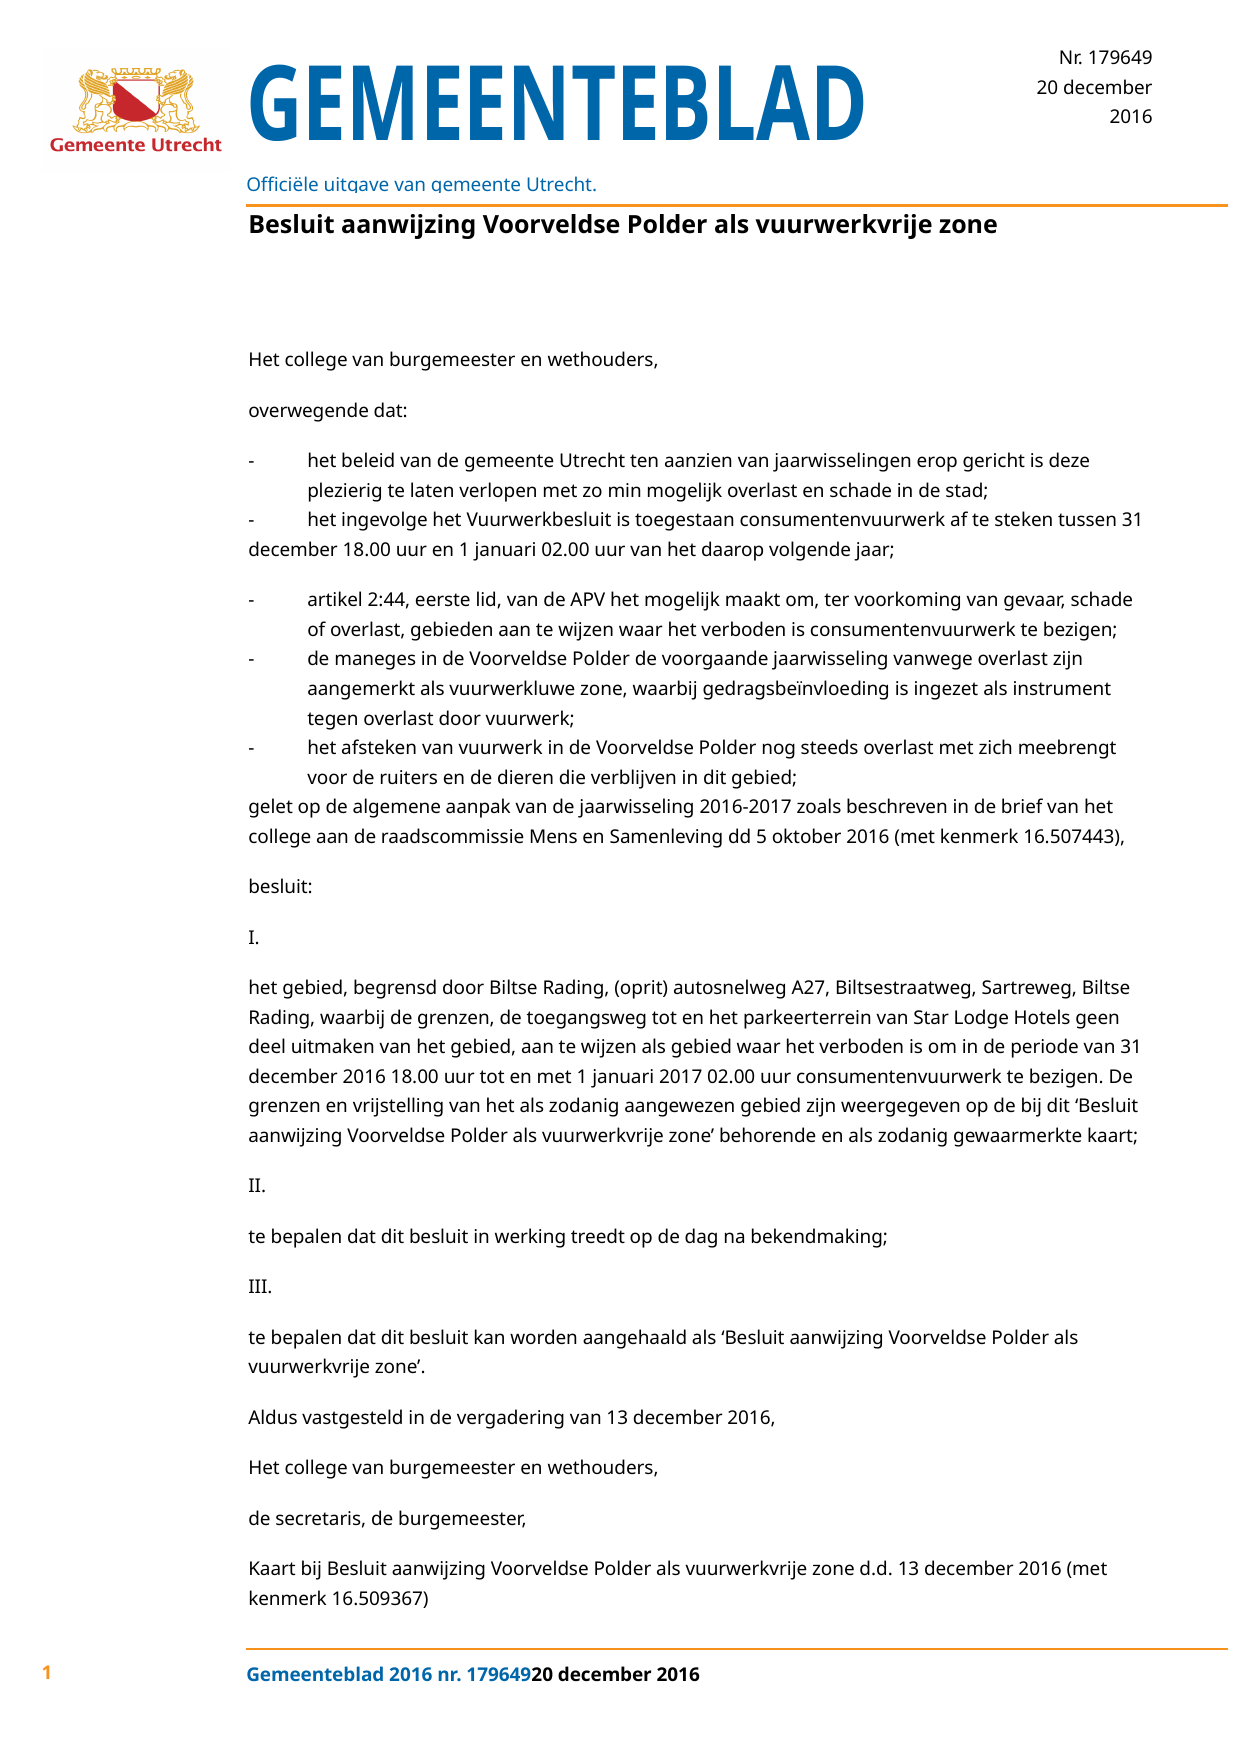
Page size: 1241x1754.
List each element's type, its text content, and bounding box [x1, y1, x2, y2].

text besluit: [248, 873, 1152, 899]
text de secretaris, de burgemeester, [248, 1505, 1152, 1531]
text Aldus vastgesteld in de vergadering van 13 december 2016, [248, 1404, 1152, 1430]
text gelet op de algemene aanpak van de jaarwisseling 2016-2017 zoals beschreven in de brief van het college aan de raadscommissie Mens en Samenleving dd 5 oktober 2016 (met kenmerk 16.507443), [248, 793, 1152, 849]
text het gebied, begrensd door Biltse Rading, (oprit) autosnelweg A27, Biltsestraatweg, Sartreweg, Biltse Rading, waarbij de grenzen, de toegangsweg tot en het parkeerterrein van Star Lodge Hotels geen deel uitmaken van het gebied, aan te wijzen als gebied waar het verboden is om in de periode van 31 december 2016 18.00 uur tot en met 1 januari 2017 02.00 uur consumentenvuurwerk te bezigen. De grenzen en vrijstelling van het als zodanig aangewezen gebied zijn weergegeven op de bij dit ‘Besluit aanwijzing Voorveldse Polder als vuurwerkvrije zone’ behorende en als zodanig gewaarmerkte kaart; [248, 974, 1152, 1148]
list het ingevolge het Vuurwerkbesluit is toegestaan consumentenvuurwerk af te steken tussen 31 [248, 506, 1152, 532]
text III. [248, 1273, 1152, 1299]
text I. [248, 924, 1152, 950]
text II. [248, 1173, 1152, 1198]
text te bepalen dat dit besluit in werking treedt op de dag na bekendmaking; [248, 1223, 1152, 1249]
text Besluit aanwijzing Voorveldse Polder als vuurwerkvrije zone [248, 207, 1152, 241]
list het beleid van de gemeente Utrecht ten aanzien van jaarwisselingen erop gericht is deze plezierig te laten verlopen met zo min mogelijk overlast en schade in de stad; [248, 447, 1152, 503]
picture [41, 47, 231, 172]
text overwegende dat: [248, 397, 1152, 423]
text Het college van burgemeester en wethouders, [248, 1454, 1152, 1480]
text Kaart bij Besluit aanwijzing Voorveldse Polder als vuurwerkvrije zone d.d. 13 december 2016 (met kenmerk 16.509367) [248, 1555, 1152, 1611]
list de maneges in de Voorveldse Polder de voorgaande jaarwisseling vanwege overlast zijn aangemerkt als vuurwerkluwe zone, waarbij gedragsbeïnvloeding is ingezet als instrument tegen overlast door vuurwerk; [248, 646, 1152, 731]
list artikel 2:44, eerste lid, van de APV het mogelijk maakt om, ter voorkoming van gevaar, schade of overlast, gebieden aan te wijzen waar het verboden is consumentenvuurwerk te bezigen; [248, 586, 1152, 642]
text december 18.00 uur en 1 januari 02.00 uur van het daarop volgende jaar; [248, 536, 1152, 562]
list het afsteken van vuurwerk in de Voorveldse Polder nog steeds overlast met zich meebrengt voor de ruiters en de dieren die verblijven in dit gebied; [248, 734, 1152, 790]
text te bepalen dat dit besluit kan worden aangehaald als ‘Besluit aanwijzing Voorveldse Polder als vuurwerkvrije zone’. [248, 1324, 1152, 1379]
text Het college van burgemeester en wethouders, [248, 346, 1152, 372]
